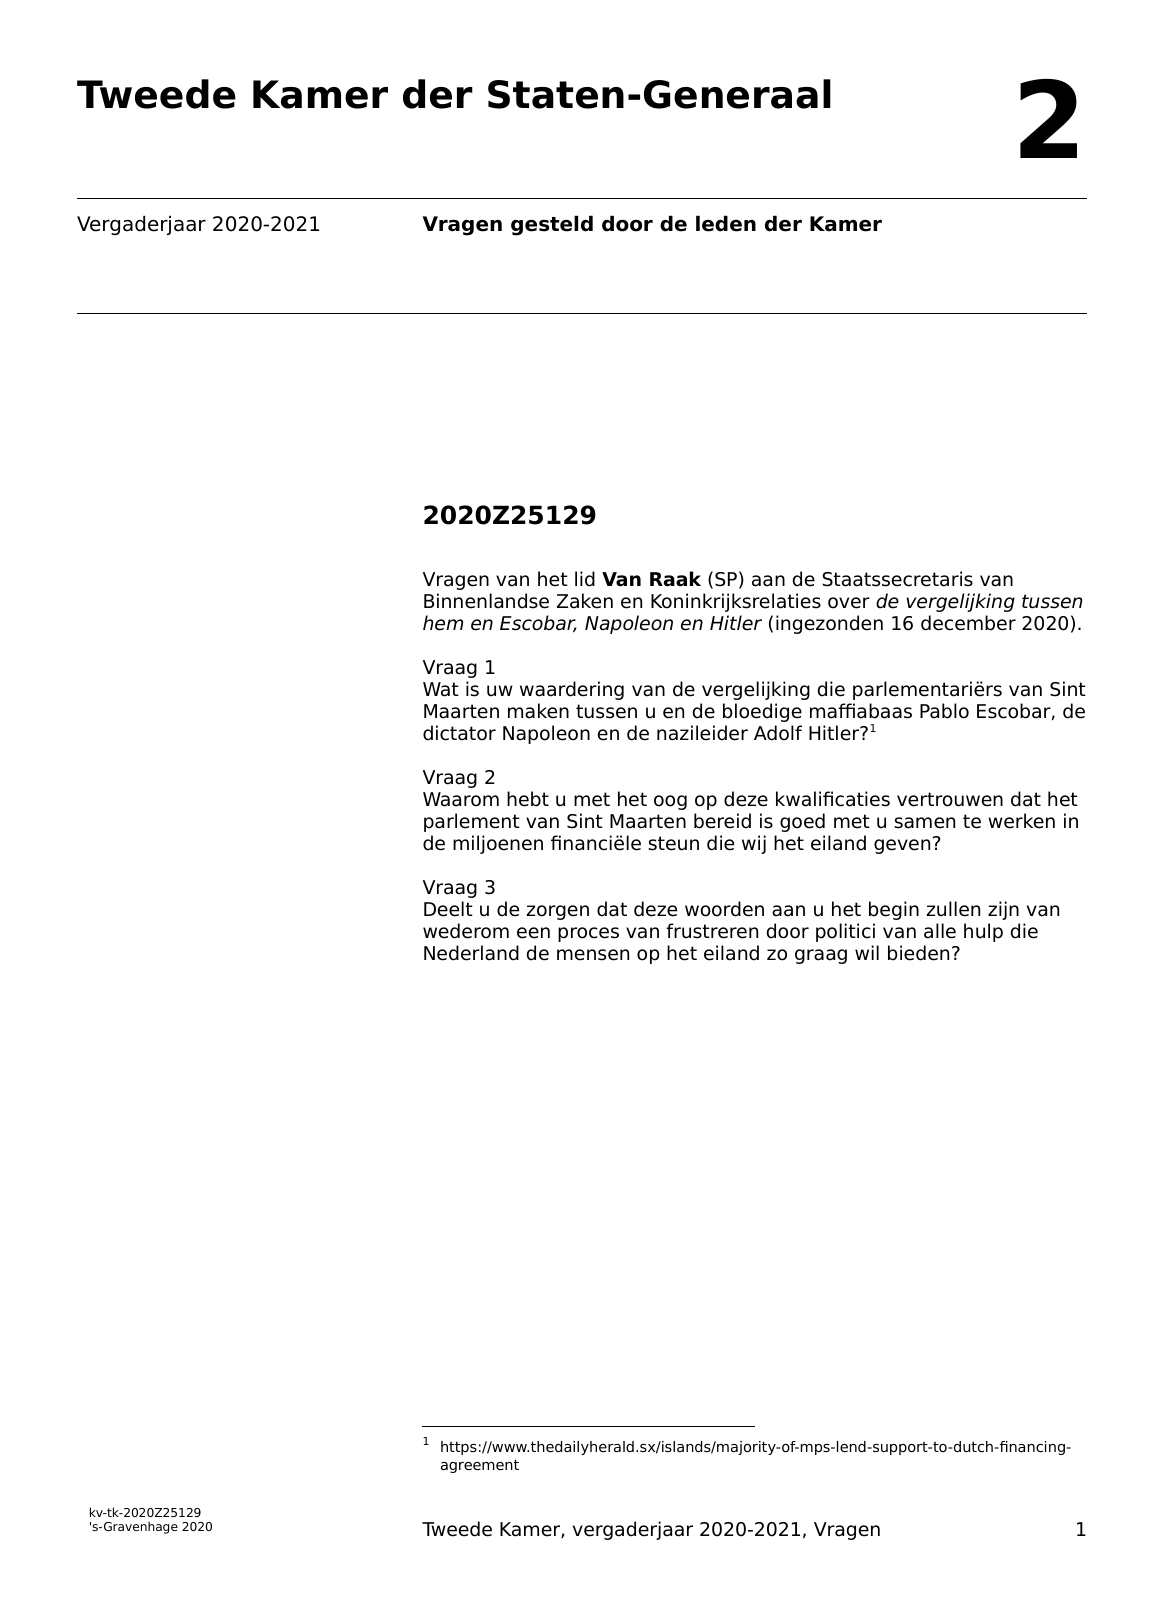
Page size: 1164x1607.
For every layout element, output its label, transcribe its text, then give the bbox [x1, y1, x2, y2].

text Deelt u de zorgen dat deze woorden aan u het begin zullen zijn van wederom een proces van frustreren door politici van alle hulp die Nederland de mensen op het eiland zo graag wil bieden? [422, 899, 1087, 965]
text 's-Gravenhage 2020 [88, 1520, 323, 1534]
text Vraag 1 [422, 657, 1087, 679]
text Vraag 2 [422, 767, 1087, 789]
text kv-tk-2020Z25129 [88, 1506, 323, 1520]
text Waarom hebt u met het oog op deze kwalificaties vertrouwen dat het parlement van Sint Maarten bereid is goed met u samen te werken in de miljoenen financiële steun die wij het eiland geven? [422, 789, 1087, 855]
text Wat is uw waardering van de vergelijking die parlementariërs van Sint Maarten maken tussen u en de bloedige maffiabaas Pablo Escobar, de dictator Napoleon en de nazileider Adolf Hitler? [422, 679, 1087, 745]
table_cell Vergaderjaar 2020-2021 [77, 199, 422, 313]
text 2020Z25129 [422, 501, 1087, 531]
table_header Tweede Kamer der Staten-Generaal [77, 59, 886, 198]
text Vragen van het lid Van Raak (SP) aan de Staatssecretaris van Binnenlandse Zaken en Koninkrijksrelaties over de vergelijking tussen hem en Escobar, Napoleon en Hitler (ingezonden 16 december 2020). [422, 569, 1087, 635]
table_cell Vragen gesteld door de leden der Kamer [422, 199, 1087, 313]
text Vraag 3 [422, 877, 1087, 899]
table_header 2 [886, 59, 1087, 198]
text https://www.thedailyherald.sx/islands/majority-of-mps-lend-support-to-dutch-financing-agreement [422, 1435, 1087, 1474]
